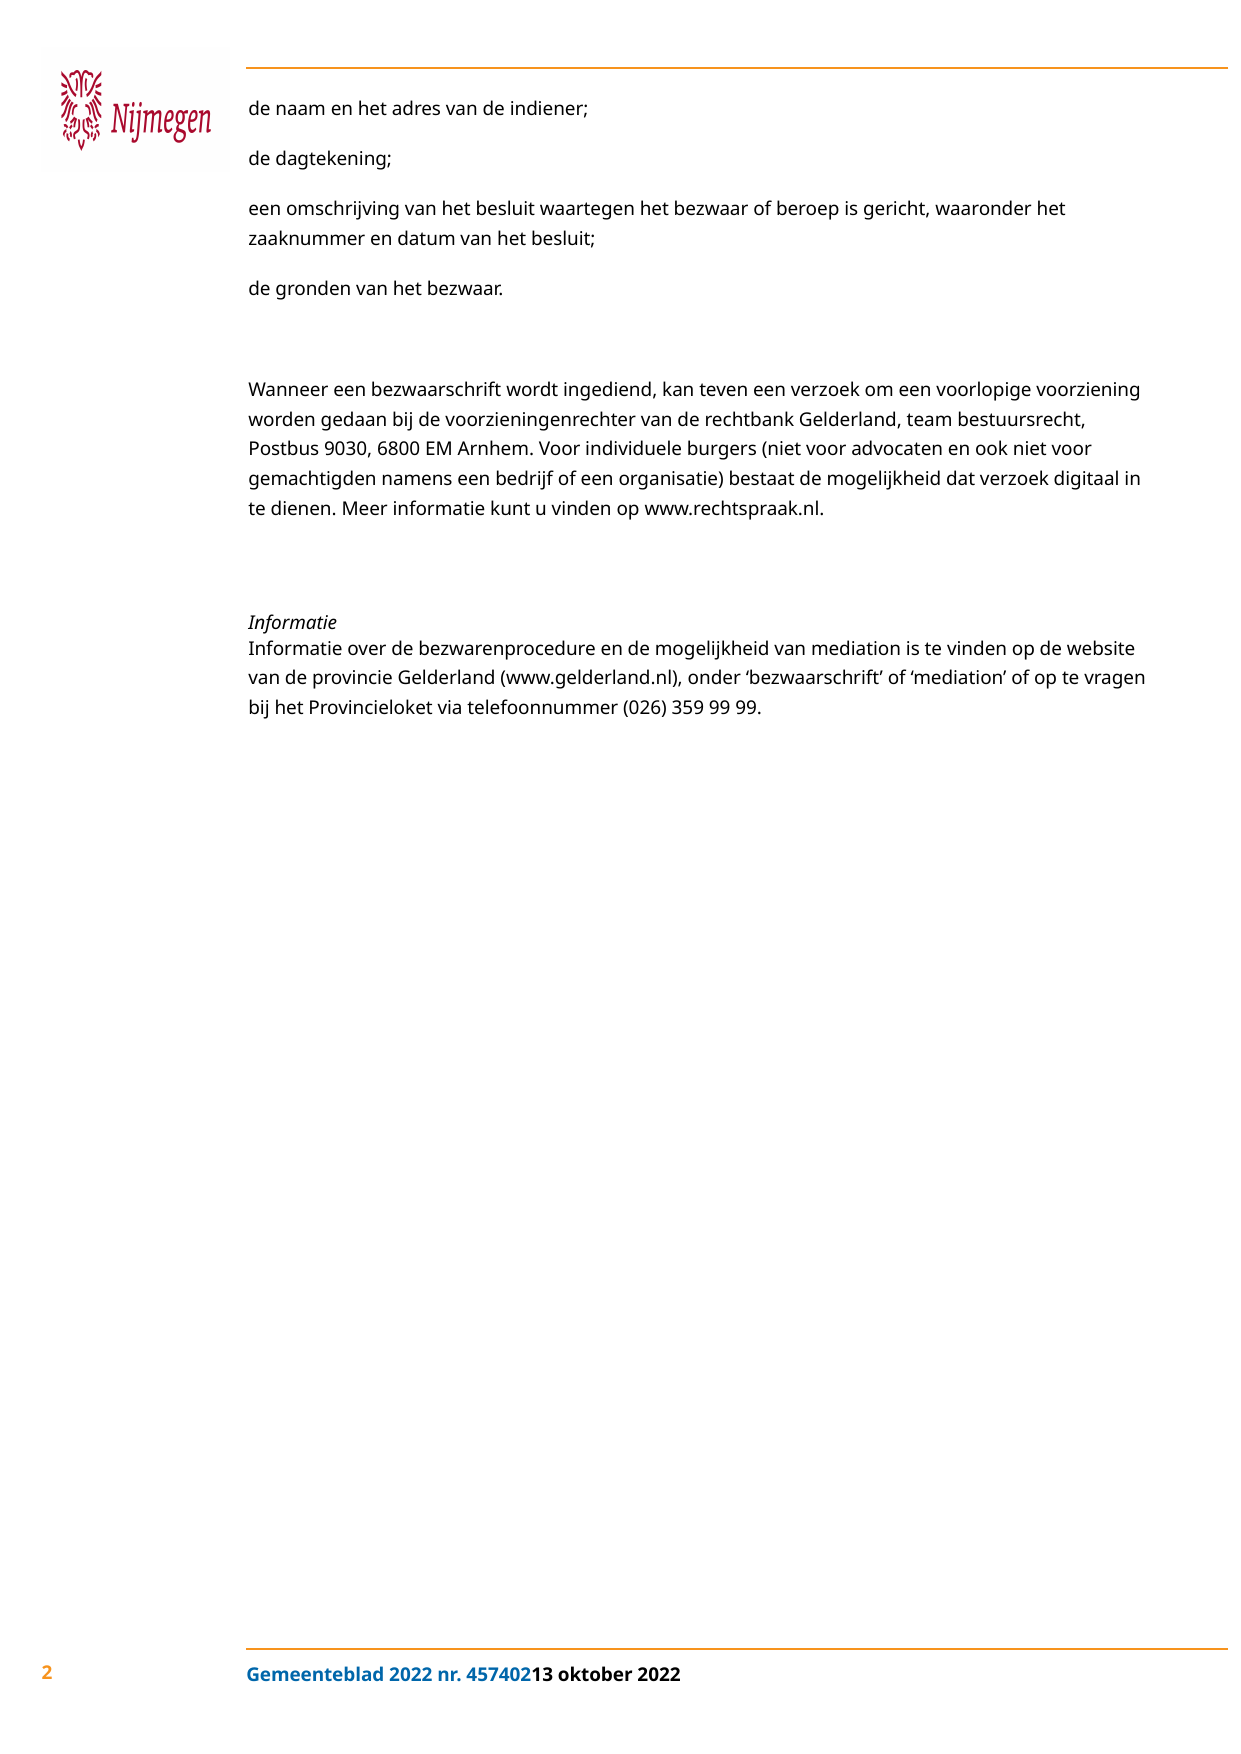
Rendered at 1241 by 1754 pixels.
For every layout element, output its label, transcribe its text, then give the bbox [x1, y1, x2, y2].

text de gronden van het bezwaar. [248, 276, 1152, 301]
text de naam en het adres van de indiener; [248, 95, 1152, 121]
picture [41, 47, 231, 172]
text Informatie [248, 609, 1152, 635]
text Informatie over de bezwarenprocedure en de mogelijkheid van mediation is te vinden op de website van de provincie Gelderland (www.gelderland.nl), onder ‘bezwaarschrift’ of ‘mediation’ of op te vragen bij het Provincieloket via telefoonnummer (026) 359 99 99. [248, 635, 1152, 720]
text de dagtekening; [248, 145, 1152, 171]
text Wanneer een bezwaarschrift wordt ingediend, kan teven een verzoek om een voorlopige voorziening worden gedaan bij de voorzieningenrechter van de rechtbank Gelderland, team bestuursrecht, Postbus 9030, 6800 EM Arnhem. Voor individuele burgers (niet voor advocaten en ook niet voor gemachtigden namens een bedrijf of een organisatie) bestaat de mogelijkheid dat verzoek digitaal in te dienen. Meer informatie kunt u vinden op www.rechtspraak.nl. [248, 376, 1152, 521]
text een omschrijving van het besluit waartegen het bezwaar of beroep is gericht, waaronder het zaaknummer en datum van het besluit; [248, 196, 1152, 251]
